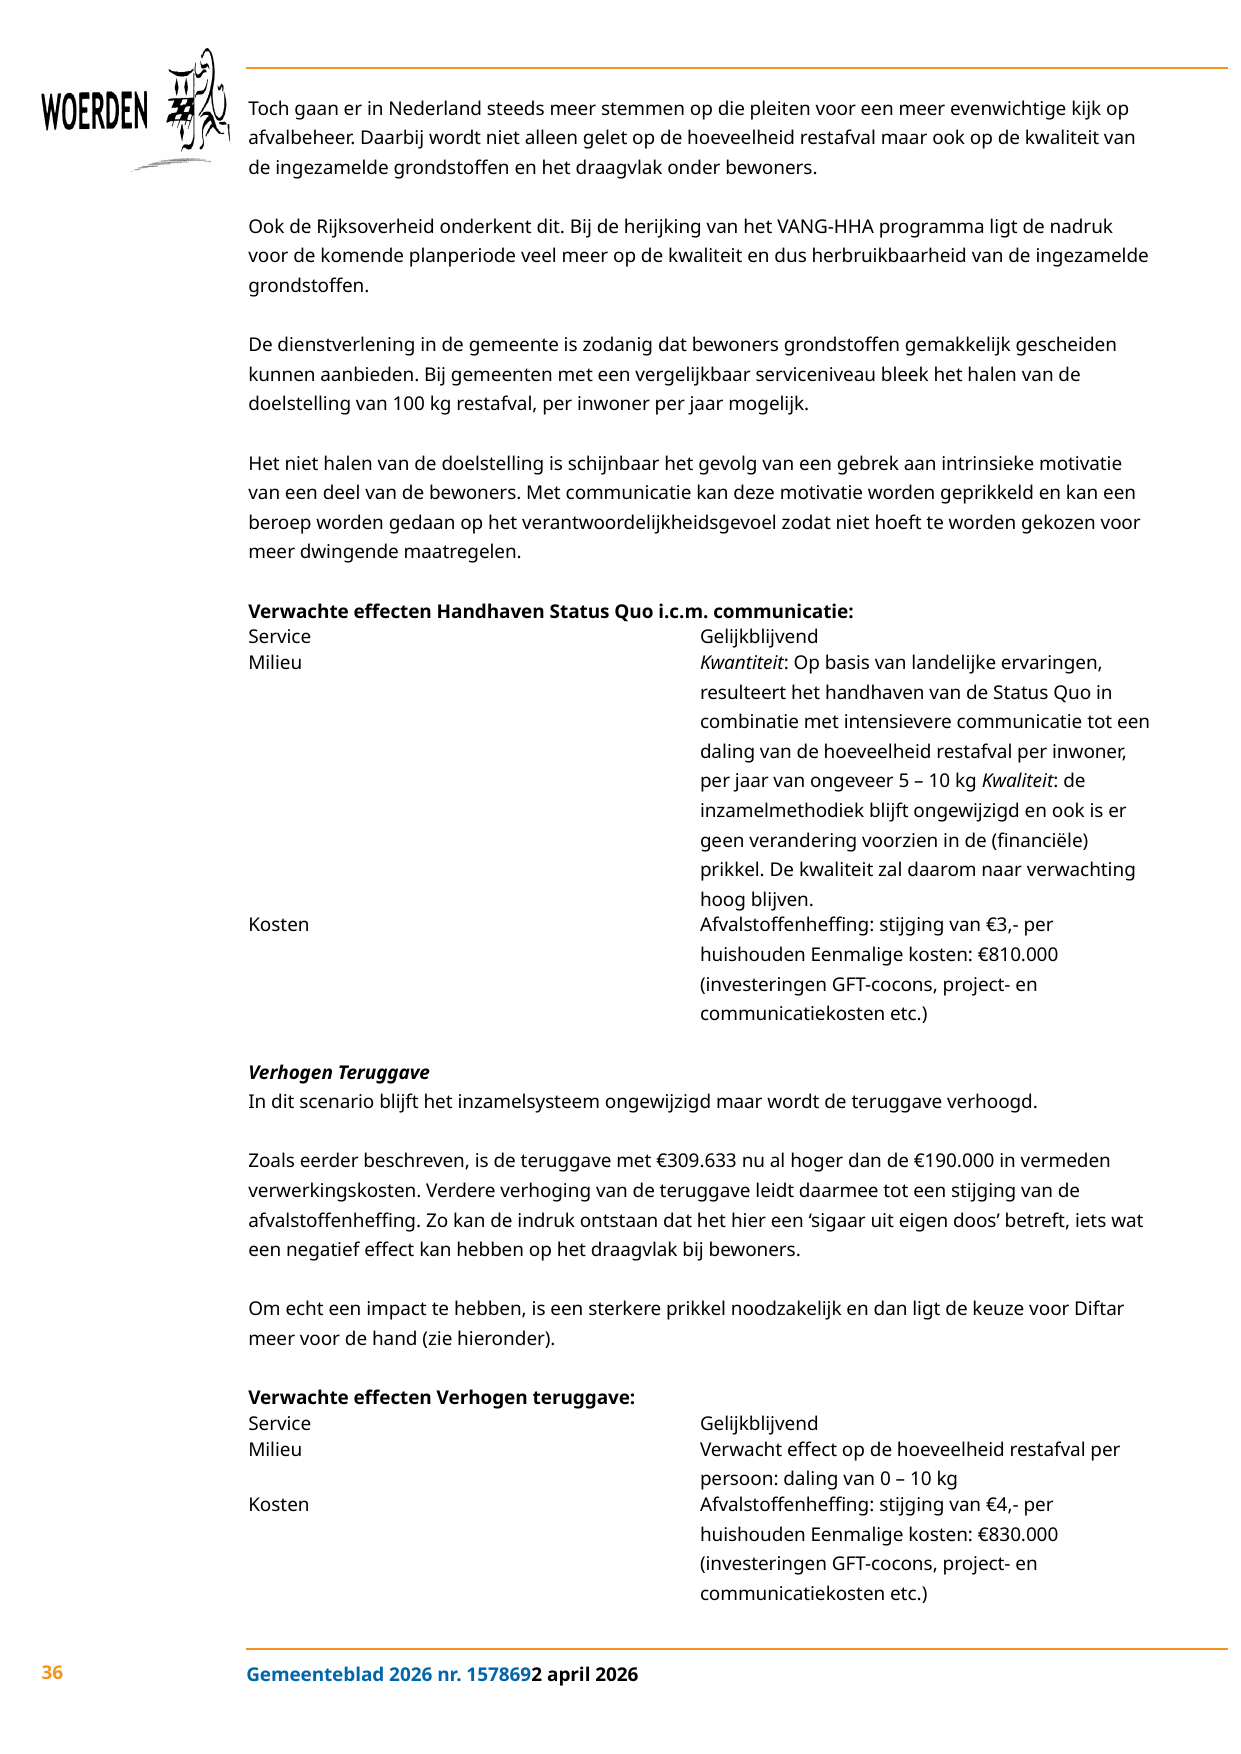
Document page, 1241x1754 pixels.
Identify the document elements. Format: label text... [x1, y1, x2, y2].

table_cell Gelijkblijvend [700, 1410, 1152, 1436]
table_cell Service [248, 624, 700, 649]
table_cell Verwacht effect op de hoeveelheid restafval per persoon: daling van 0 – 10 kg [700, 1436, 1152, 1491]
text De dienstverlening in de gemeente is zodanig dat bewoners grondstoffen gemakkelijk gescheiden kunnen aanbieden. Bij gemeenten met een vergelijkbaar serviceniveau bleek het halen van de doelstelling van 100 kg restafval, per inwoner per jaar mogelijk. [248, 331, 1152, 416]
table_cell Milieu [248, 649, 700, 912]
table_cell Kwantiteit: Op basis van landelijke ervaringen, resulteert het handhaven van de Status Quo in combinatie met intensievere communicatie tot een daling van de hoeveelheid restafval per inwoner, per jaar van ongeveer 5 – 10 kg Kwaliteit: de inzamelmethodiek blijft ongewijzigd en ook is er geen verandering voorzien in de (financiële) prikkel. De kwaliteit zal daarom naar verwachting hoog blijven. [700, 649, 1152, 912]
text Toch gaan er in Nederland steeds meer stemmen op die pleiten voor een meer evenwichtige kijk op afvalbeheer. Daarbij wordt niet alleen gelet op de hoeveelheid restafval maar ook op de kwaliteit van de ingezamelde grondstoffen en het draagvlak onder bewoners. [248, 95, 1152, 180]
table_header Verwachte effecten Verhogen teruggave: [248, 1385, 1152, 1410]
text Ook de Rijksoverheid onderkent dit. Bij de herijking van het VANG-HHA programma ligt de nadruk voor de komende planperiode veel meer op de kwaliteit en dus herbruikbaarheid van de ingezamelde grondstoffen. [248, 213, 1152, 298]
table_cell Service [248, 1410, 700, 1436]
table_cell Milieu [248, 1436, 700, 1491]
table_header Verwachte effecten Handhaven Status Quo i.c.m. communicatie: [248, 598, 1152, 623]
text Het niet halen van de doelstelling is schijnbaar het gevolg van een gebrek aan intrinsieke motivatie van een deel van de bewoners. Met communicatie kan deze motivatie worden geprikkeld en kan een beroep worden gedaan op het verantwoordelijkheidsgevoel zodat niet hoeft te worden gekozen voor meer dwingende maatregelen. [248, 450, 1152, 564]
picture [41, 47, 231, 172]
text Om echt een impact te hebben, is een sterkere prikkel noodzakelijk en dan ligt de keuze voor Diftar meer voor de hand (zie hieronder). [248, 1296, 1152, 1351]
table_cell Afvalstoffenheffing: stijging van €4,- per huishouden Eenmalige kosten: €830.000 (investeringen GFT-cocons, project- en communicatiekosten etc.) [700, 1491, 1152, 1606]
text In dit scenario blijft het inzamelsysteem ongewijzigd maar wordt de teruggave verhoogd. [248, 1088, 1152, 1114]
table_cell Gelijkblijvend [700, 624, 1152, 649]
table_cell Kosten [248, 912, 700, 1026]
text Verhogen Teruggave [248, 1059, 1152, 1085]
text Zoals eerder beschreven, is de teruggave met €309.633 nu al hoger dan de €190.000 in vermeden verwerkingskosten. Verdere verhoging van de teruggave leidt daarmee tot een stijging van de afvalstoffenheffing. Zo kan de indruk ontstaan dat het hier een ‘sigaar uit eigen doos’ betreft, iets wat een negatief effect kan hebben op het draagvlak bij bewoners. [248, 1148, 1152, 1262]
table_cell Afvalstoffenheffing: stijging van €3,- per huishouden Eenmalige kosten: €810.000 (investeringen GFT-cocons, project- en communicatiekosten etc.) [700, 912, 1152, 1026]
table_cell Kosten [248, 1491, 700, 1606]
